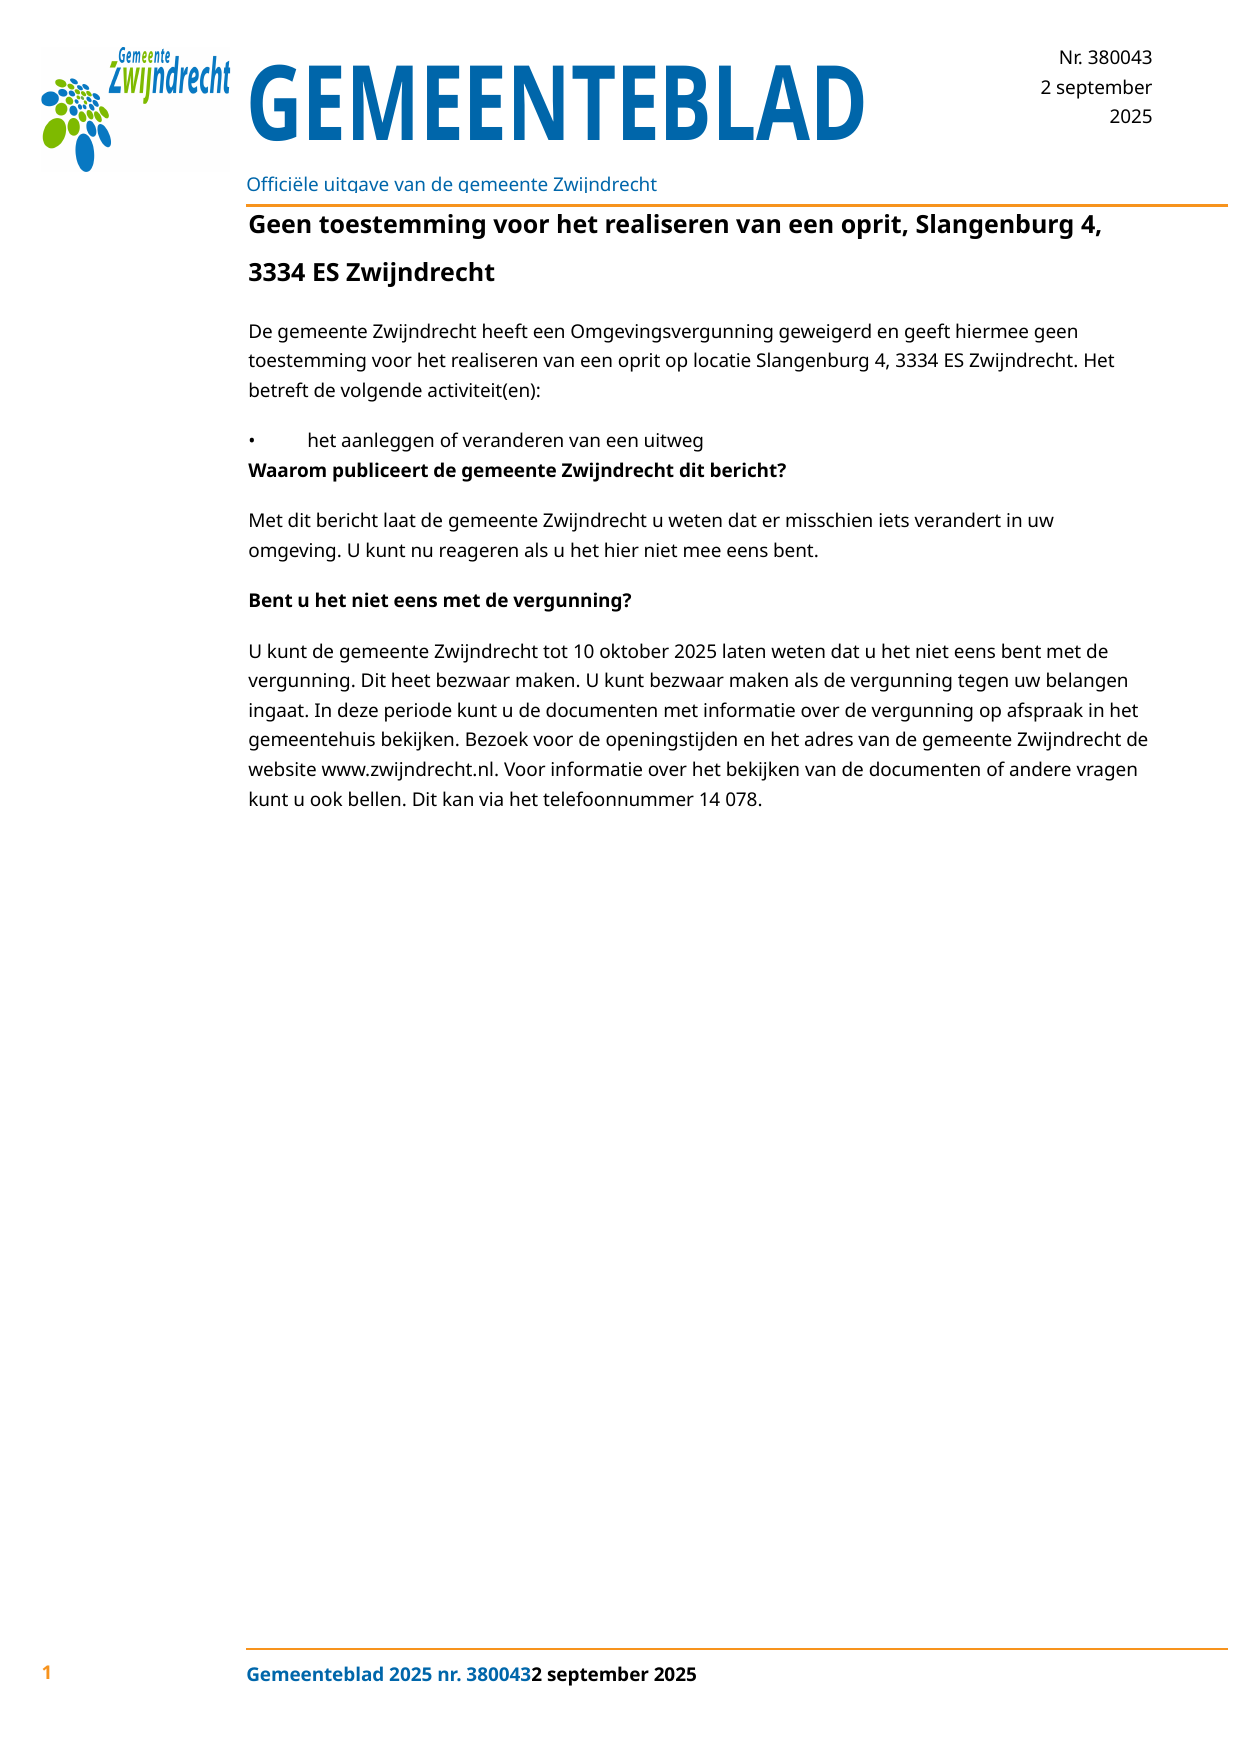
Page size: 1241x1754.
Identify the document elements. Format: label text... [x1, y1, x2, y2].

text Bent u het niet eens met de vergunning? [248, 587, 1152, 613]
text Geen toestemming voor het realiseren van een oprit, Slangenburg 4, 3334 ES Zwijndrecht [248, 207, 1152, 288]
text Waarom publiceert de gemeente Zwijndrecht dit bericht? [248, 457, 1152, 483]
text U kunt de gemeente Zwijndrecht tot 10 oktober 2025 laten weten dat u het niet eens bent met de vergunning. Dit heet bezwaar maken. U kunt bezwaar maken als de vergunning tegen uw belangen ingaat. In deze periode kunt u de documenten met informatie over de vergunning op afspraak in het gemeentehuis bekijken. Bezoek voor de openingstijden en het adres van de gemeente Zwijndrecht de website www.zwijndrecht.nl. Voor informatie over het bekijken van de documenten of andere vragen kunt u ook bellen. Dit kan via het telefoonnummer 14 078. [248, 638, 1152, 812]
text De gemeente Zwijndrecht heeft een Omgevingsvergunning geweigerd en geeft hiermee geen toestemming voor het realiseren van een oprit op locatie Slangenburg 4, 3334 ES Zwijndrecht. Het betreft de volgende activiteit(en): [248, 318, 1152, 403]
text Met dit bericht laat de gemeente Zwijndrecht u weten dat er misschien iets verandert in uw omgeving. U kunt nu reageren als u het hier niet mee eens bent. [248, 507, 1152, 563]
list het aanleggen of veranderen van een uitweg [248, 427, 1152, 453]
picture [41, 47, 231, 172]
